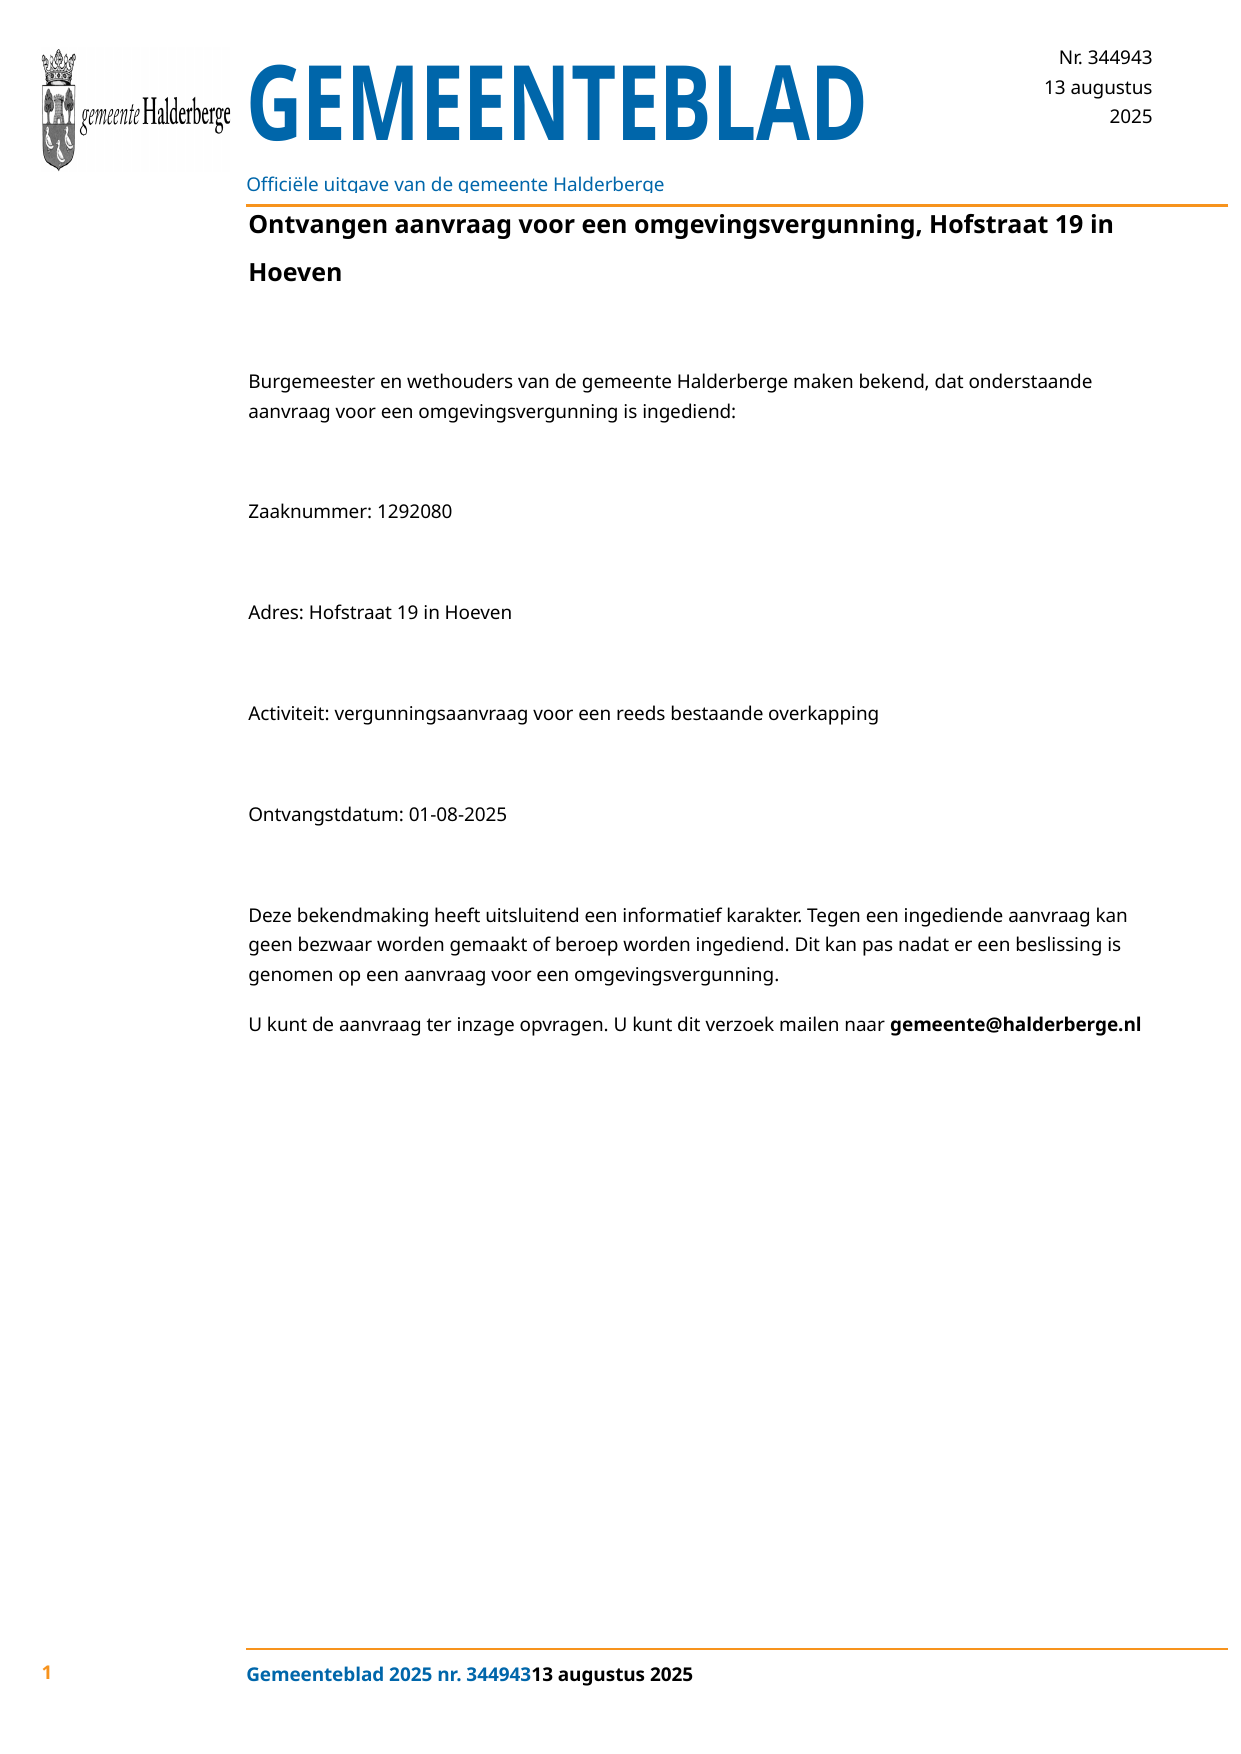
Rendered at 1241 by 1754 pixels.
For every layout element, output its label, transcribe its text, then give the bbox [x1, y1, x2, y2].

text Zaaknummer: 1292080 [248, 499, 1152, 524]
text U kunt de aanvraag ter inzage opvragen. U kunt dit verzoek mailen naar gemeente@halderberge.nl [248, 1012, 1152, 1037]
text Activiteit: vergunningsaanvraag voor een reeds bestaande overkapping [248, 700, 1152, 726]
text Deze bekendmaking heeft uitsluitend een informatief karakter. Tegen een ingediende aanvraag kan geen bezwaar worden gemaakt of beroep worden ingediend. Dit kan pas nadat er een beslissing is genomen op een aanvraag voor een omgevingsvergunning. [248, 902, 1152, 987]
picture [41, 47, 231, 172]
text Burgemeester en wethouders van de gemeente Halderberge maken bekend, dat onderstaande aanvraag voor een omgevingsvergunning is ingediend: [248, 368, 1152, 424]
text Ontvangstdatum: 01-08-2025 [248, 801, 1152, 827]
text Adres: Hofstraat 19 in Hoeven [248, 599, 1152, 625]
text Ontvangen aanvraag voor een omgevingsvergunning, Hofstraat 19 in Hoeven [248, 207, 1152, 288]
